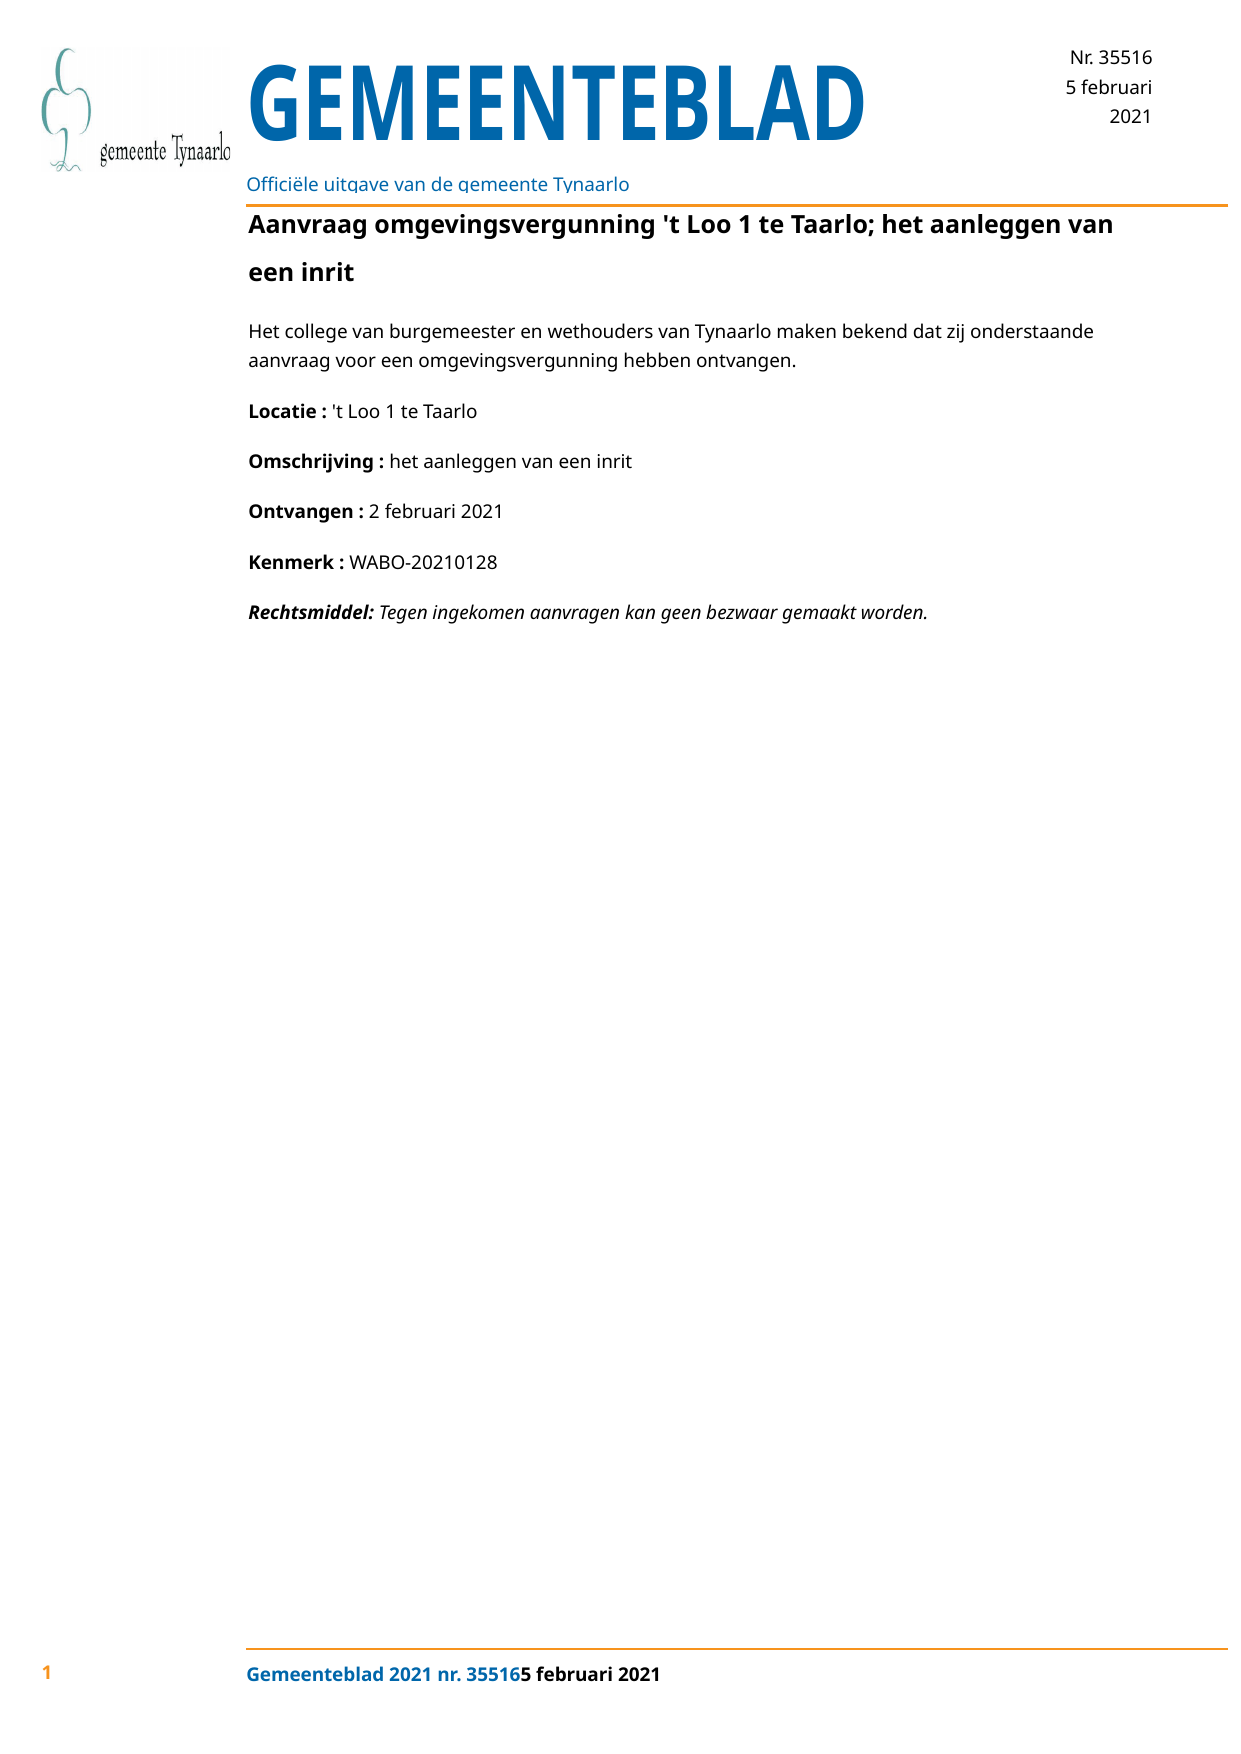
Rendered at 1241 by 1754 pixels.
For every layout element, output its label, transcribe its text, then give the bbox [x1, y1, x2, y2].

text Kenmerk : WABO-20210128 [248, 549, 1152, 575]
text Omschrijving : het aanleggen van een inrit [248, 448, 1152, 474]
text Het college van burgemeester en wethouders van Tynaarlo maken bekend dat zij onderstaande aanvraag voor een omgevingsvergunning hebben ontvangen. [248, 318, 1152, 373]
text Ontvangen : 2 februari 2021 [248, 499, 1152, 524]
text Locatie : 't Loo 1 te Taarlo [248, 398, 1152, 424]
picture [41, 47, 231, 172]
text Aanvraag omgevingsvergunning 't Loo 1 te Taarlo; het aanleggen van een inrit [248, 207, 1152, 288]
text Rechtsmiddel: Tegen ingekomen aanvragen kan geen bezwaar gemaakt worden. [248, 599, 1152, 625]
